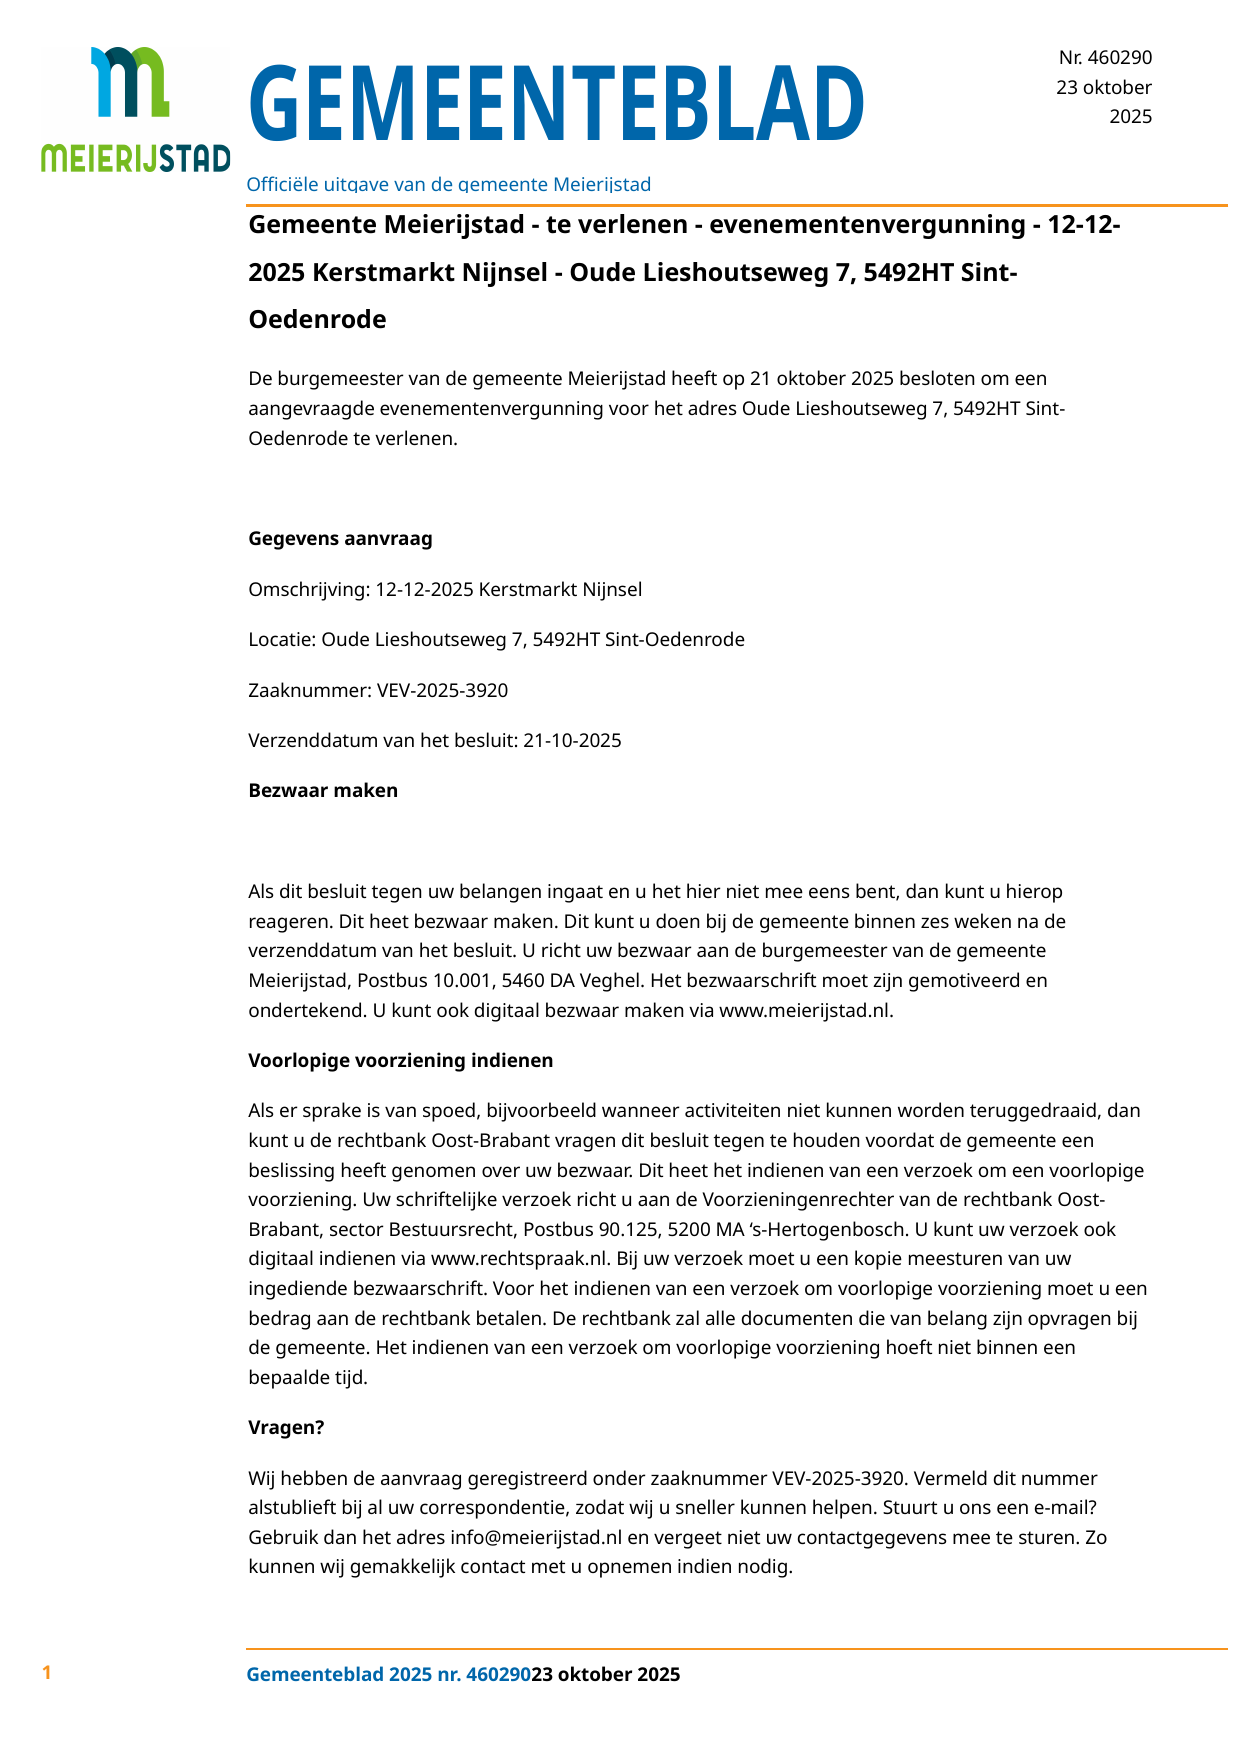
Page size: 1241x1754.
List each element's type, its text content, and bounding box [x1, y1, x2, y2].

text Gemeente Meierijstad - te verlenen - evenementenvergunning - 12-12-2025 Kerstmarkt Nijnsel - Oude Lieshoutseweg 7, 5492HT Sint-Oedenrode [248, 207, 1152, 336]
text Gegevens aanvraag [248, 526, 1152, 551]
text Bezwaar maken [248, 778, 1152, 803]
text Omschrijving: 12-12-2025 Kerstmarkt Nijnsel [248, 576, 1152, 602]
text Voorlopige voorziening indienen [248, 1047, 1152, 1073]
text Verzenddatum van het besluit: 21-10-2025 [248, 727, 1152, 753]
text Wij hebben de aanvraag geregistreerd onder zaaknummer VEV-2025-3920. Vermeld dit nummer alstublieft bij al uw correspondentie, zodat wij u sneller kunnen helpen. Stuurt u ons een e-mail? Gebruik dan het adres info@meierijstad.nl en vergeet niet uw contactgegevens mee te sturen. Zo kunnen wij gemakkelijk contact met u opnemen indien nodig. [248, 1465, 1152, 1579]
text Zaaknummer: VEV-2025-3920 [248, 677, 1152, 702]
text Als er sprake is van spoed, bijvoorbeeld wanneer activiteiten niet kunnen worden teruggedraaid, dan kunt u de rechtbank Oost-Brabant vragen dit besluit tegen te houden voordat de gemeente een beslissing heeft genomen over uw bezwaar. Dit heet het indienen van een verzoek om een voorlopige voorziening. Uw schriftelijke verzoek richt u aan de Voorzieningenrechter van de rechtbank Oost-Brabant, sector Bestuursrecht, Postbus 90.125, 5200 MA ‘s-Hertogenbosch. U kunt uw verzoek ook digitaal indienen via www.rechtspraak.nl. Bij uw verzoek moet u een kopie meesturen van uw ingediende bezwaarschrift. Voor het indienen van een verzoek om voorlopige voorziening moet u een bedrag aan de rechtbank betalen. De rechtbank zal alle documenten die van belang zijn opvragen bij de gemeente. Het indienen van een verzoek om voorlopige voorziening hoeft niet binnen een bepaalde tijd. [248, 1098, 1152, 1389]
text Vragen? [248, 1414, 1152, 1440]
text De burgemeester van de gemeente Meierijstad heeft op 21 oktober 2025 besloten om een aangevraagde evenementenvergunning voor het adres Oude Lieshoutseweg 7, 5492HT Sint-Oedenrode te verlenen. [248, 366, 1152, 450]
picture [41, 47, 231, 172]
text Als dit besluit tegen uw belangen ingaat en u het hier niet mee eens bent, dan kunt u hierop reageren. Dit heet bezwaar maken. Dit kunt u doen bij de gemeente binnen zes weken na de verzenddatum van het besluit. U richt uw bezwaar aan de burgemeester van de gemeente Meierijstad, Postbus 10.001, 5460 DA Veghel. Het bezwaarschrift moet zijn gemotiveerd en ondertekend. U kunt ook digitaal bezwaar maken via www.meierijstad.nl. [248, 878, 1152, 1022]
text Locatie: Oude Lieshoutseweg 7, 5492HT Sint-Oedenrode [248, 626, 1152, 652]
